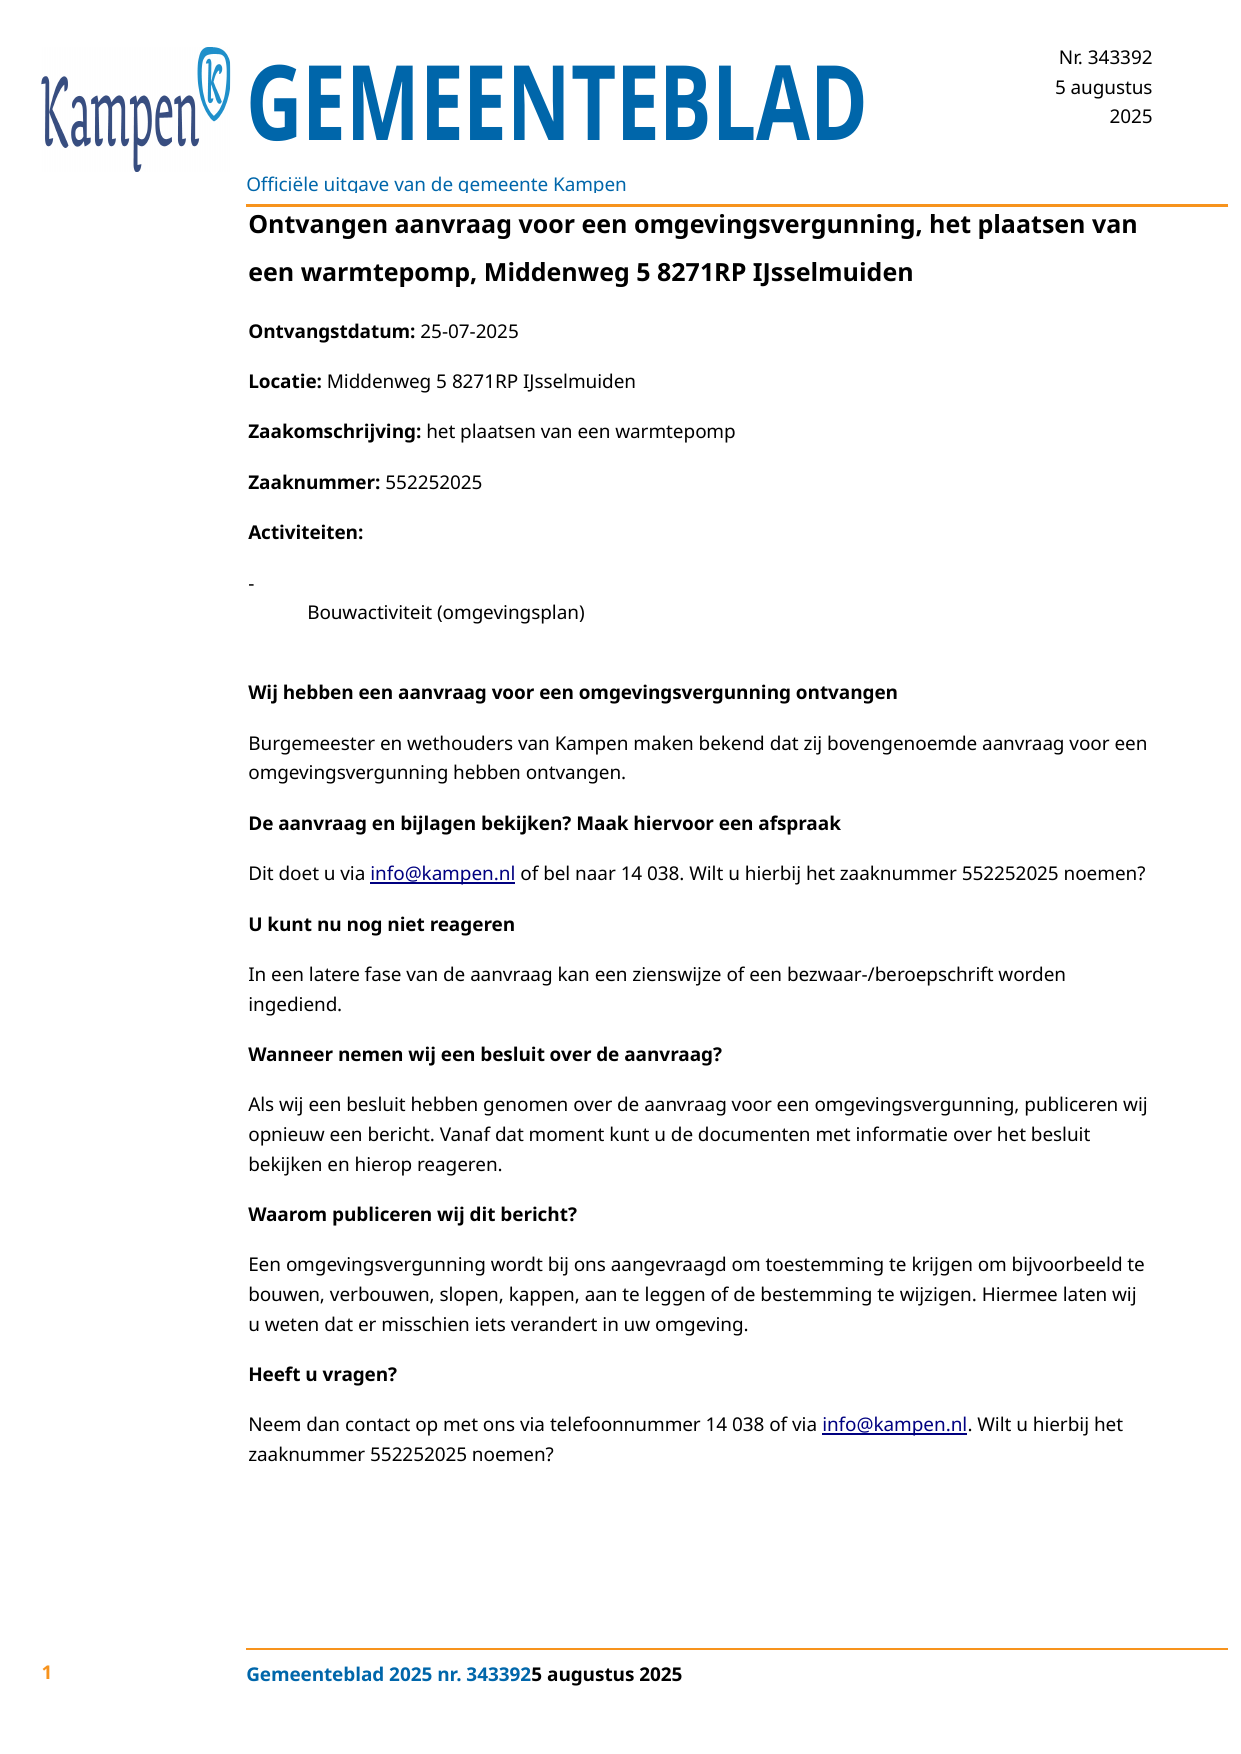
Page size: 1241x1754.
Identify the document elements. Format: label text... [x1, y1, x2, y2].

text Ontvangen aanvraag voor een omgevingsvergunning, het plaatsen van een warmtepomp, Middenweg 5 8271RP IJsselmuiden [248, 207, 1152, 288]
text In een latere fase van de aanvraag kan een zienswijze of een bezwaar-/beroepschrift worden ingediend. [248, 961, 1152, 1017]
text Wanneer nemen wij een besluit over de aanvraag? [248, 1041, 1152, 1067]
text Burgemeester en wethouders van Kampen maken bekend dat zij bovengenoemde aanvraag voor een omgevingsvergunning hebben ontvangen. [248, 730, 1152, 785]
text Wij hebben een aanvraag voor een omgevingsvergunning ontvangen [248, 679, 1152, 705]
text Een omgevingsvergunning wordt bij ons aangevraagd om toestemming te krijgen om bijvoorbeeld te bouwen, verbouwen, slopen, kappen, aan te leggen of de bestemming te wijzigen. Hiermee laten wij u weten dat er misschien iets verandert in uw omgeving. [248, 1252, 1152, 1337]
text Zaaknummer: 552252025 [248, 469, 1152, 495]
text Waarom publiceren wij dit bericht? [248, 1201, 1152, 1227]
text U kunt nu nog niet reageren [248, 911, 1152, 937]
text Locatie: Middenweg 5 8271RP IJsselmuiden [248, 368, 1152, 394]
text Zaakomschrijving: het plaatsen van een warmtepomp [248, 419, 1152, 444]
list Bouwactiviteit (omgevingsplan) [248, 599, 1152, 625]
text Activiteiten: [248, 519, 1152, 545]
text Als wij een besluit hebben genomen over de aanvraag voor een omgevingsvergunning, publiceren wij opnieuw een bericht. Vanaf dat moment kunt u de documenten met informatie over het besluit bekijken en hierop reageren. [248, 1092, 1152, 1177]
text Neem dan contact op met ons via telefoonnummer 14 038 of via info@kampen.nl. Wilt u hierbij het zaaknummer 552252025 noemen? [248, 1412, 1152, 1467]
text Heeft u vragen? [248, 1361, 1152, 1387]
text Dit doet u via info@kampen.nl of bel naar 14 038. Wilt u hierbij het zaaknummer 552252025 noemen? [248, 860, 1152, 886]
text De aanvraag en bijlagen bekijken? Maak hiervoor een afspraak [248, 810, 1152, 836]
picture [41, 47, 231, 172]
text Ontvangstdatum: 25-07-2025 [248, 318, 1152, 344]
